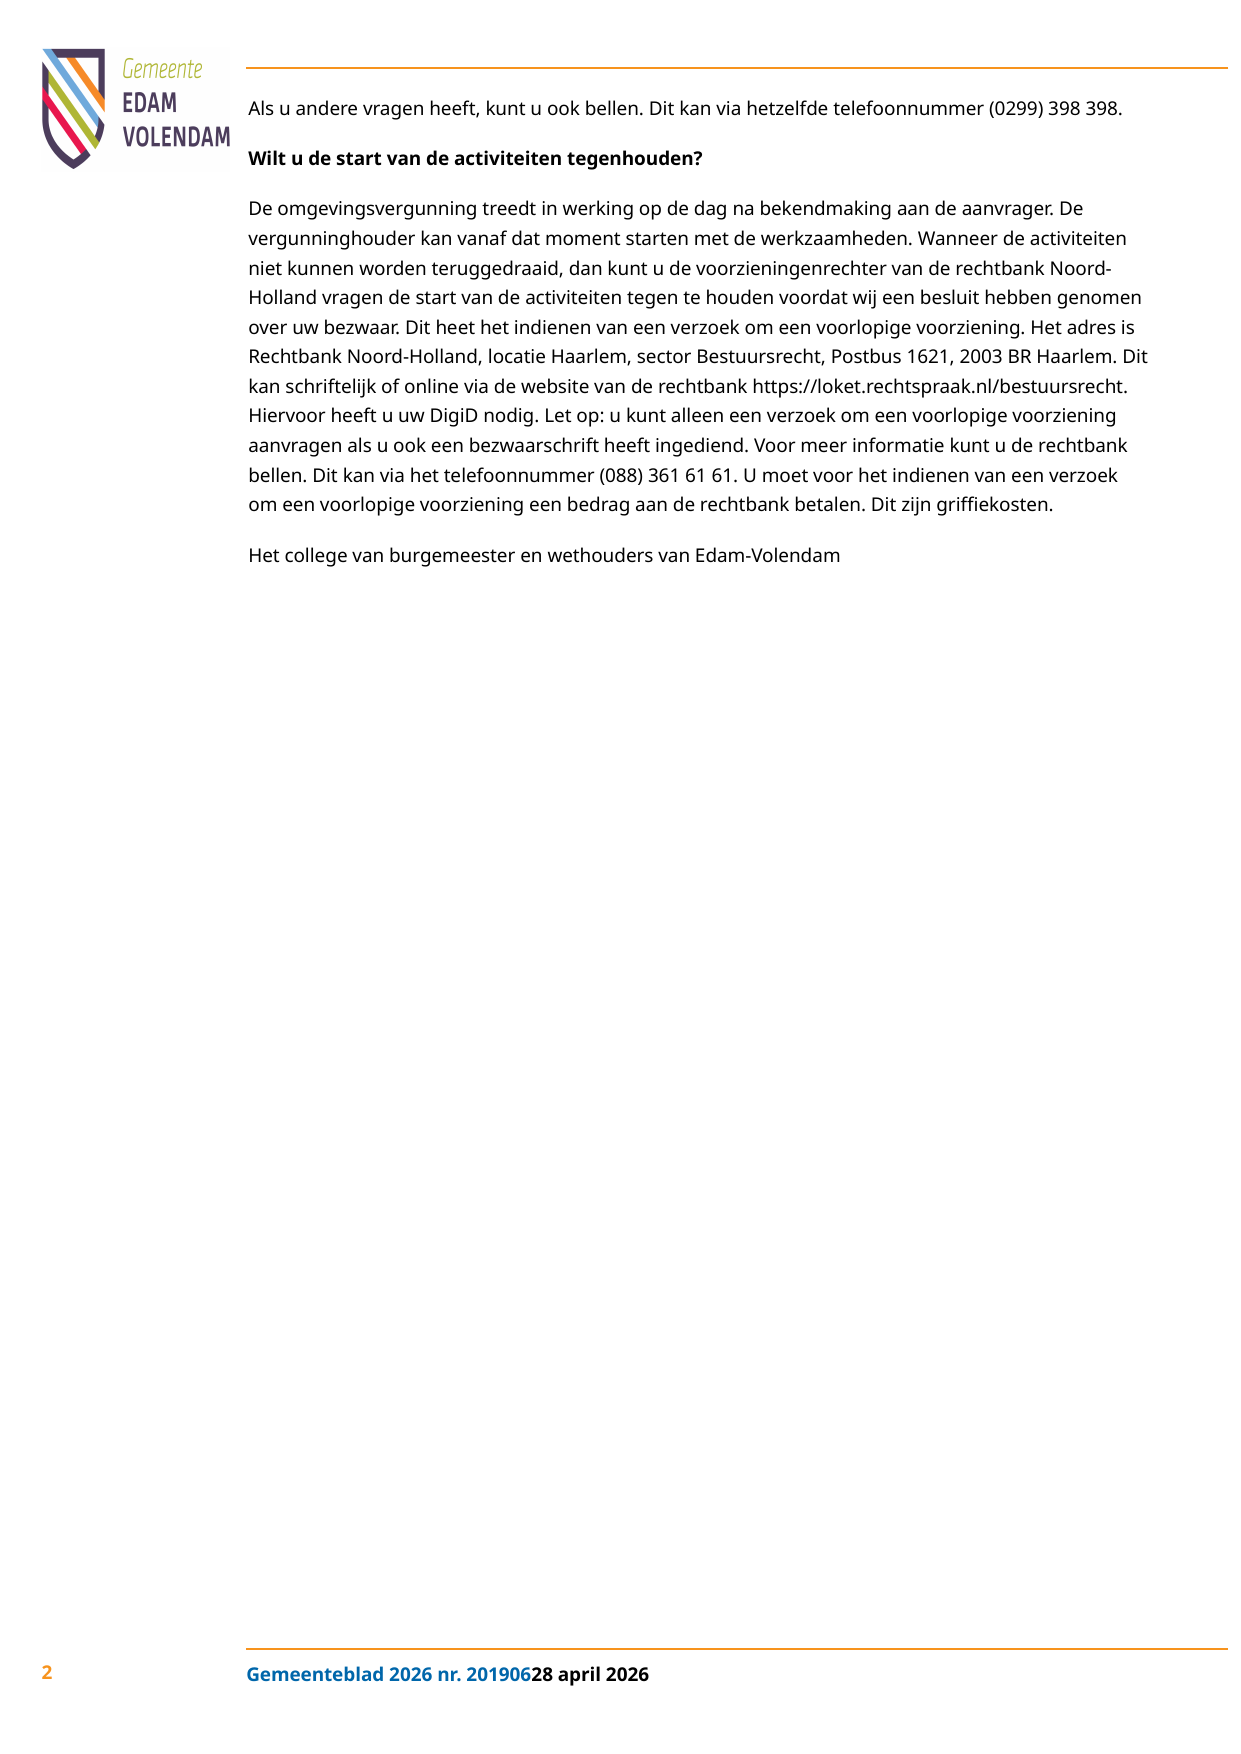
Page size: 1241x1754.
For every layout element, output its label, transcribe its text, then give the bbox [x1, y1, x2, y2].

text De omgevingsvergunning treedt in werking op de dag na bekendmaking aan de aanvrager. De vergunninghouder kan vanaf dat moment starten met de werkzaamheden. Wanneer de activiteiten niet kunnen worden teruggedraaid, dan kunt u de voorzieningenrechter van de rechtbank Noord-Holland vragen de start van de activiteiten tegen te houden voordat wij een besluit hebben genomen over uw bezwaar. Dit heet het indienen van een verzoek om een voorlopige voorziening. Het adres is Rechtbank Noord-Holland, locatie Haarlem, sector Bestuursrecht, Postbus 1621, 2003 BR Haarlem. Dit kan schriftelijk of online via de website van de rechtbank https://loket.rechtspraak.nl/bestuursrecht. Hiervoor heeft u uw DigiD nodig. Let op: u kunt alleen een verzoek om een voorlopige voorziening aanvragen als u ook een bezwaarschrift heeft ingediend. Voor meer informatie kunt u de rechtbank bellen. Dit kan via het telefoonnummer (088) 361 61 61. U moet voor het indienen van een verzoek om een voorlopige voorziening een bedrag aan de rechtbank betalen. Dit zijn griffiekosten. [248, 196, 1152, 517]
text Het college van burgemeester en wethouders van Edam-Volendam [248, 542, 1152, 568]
picture [41, 47, 231, 172]
text Wilt u de start van de activiteiten tegenhouden? [248, 145, 1152, 171]
text Als u andere vragen heeft, kunt u ook bellen. Dit kan via hetzelfde telefoonnummer (0299) 398 398. [248, 95, 1152, 121]
